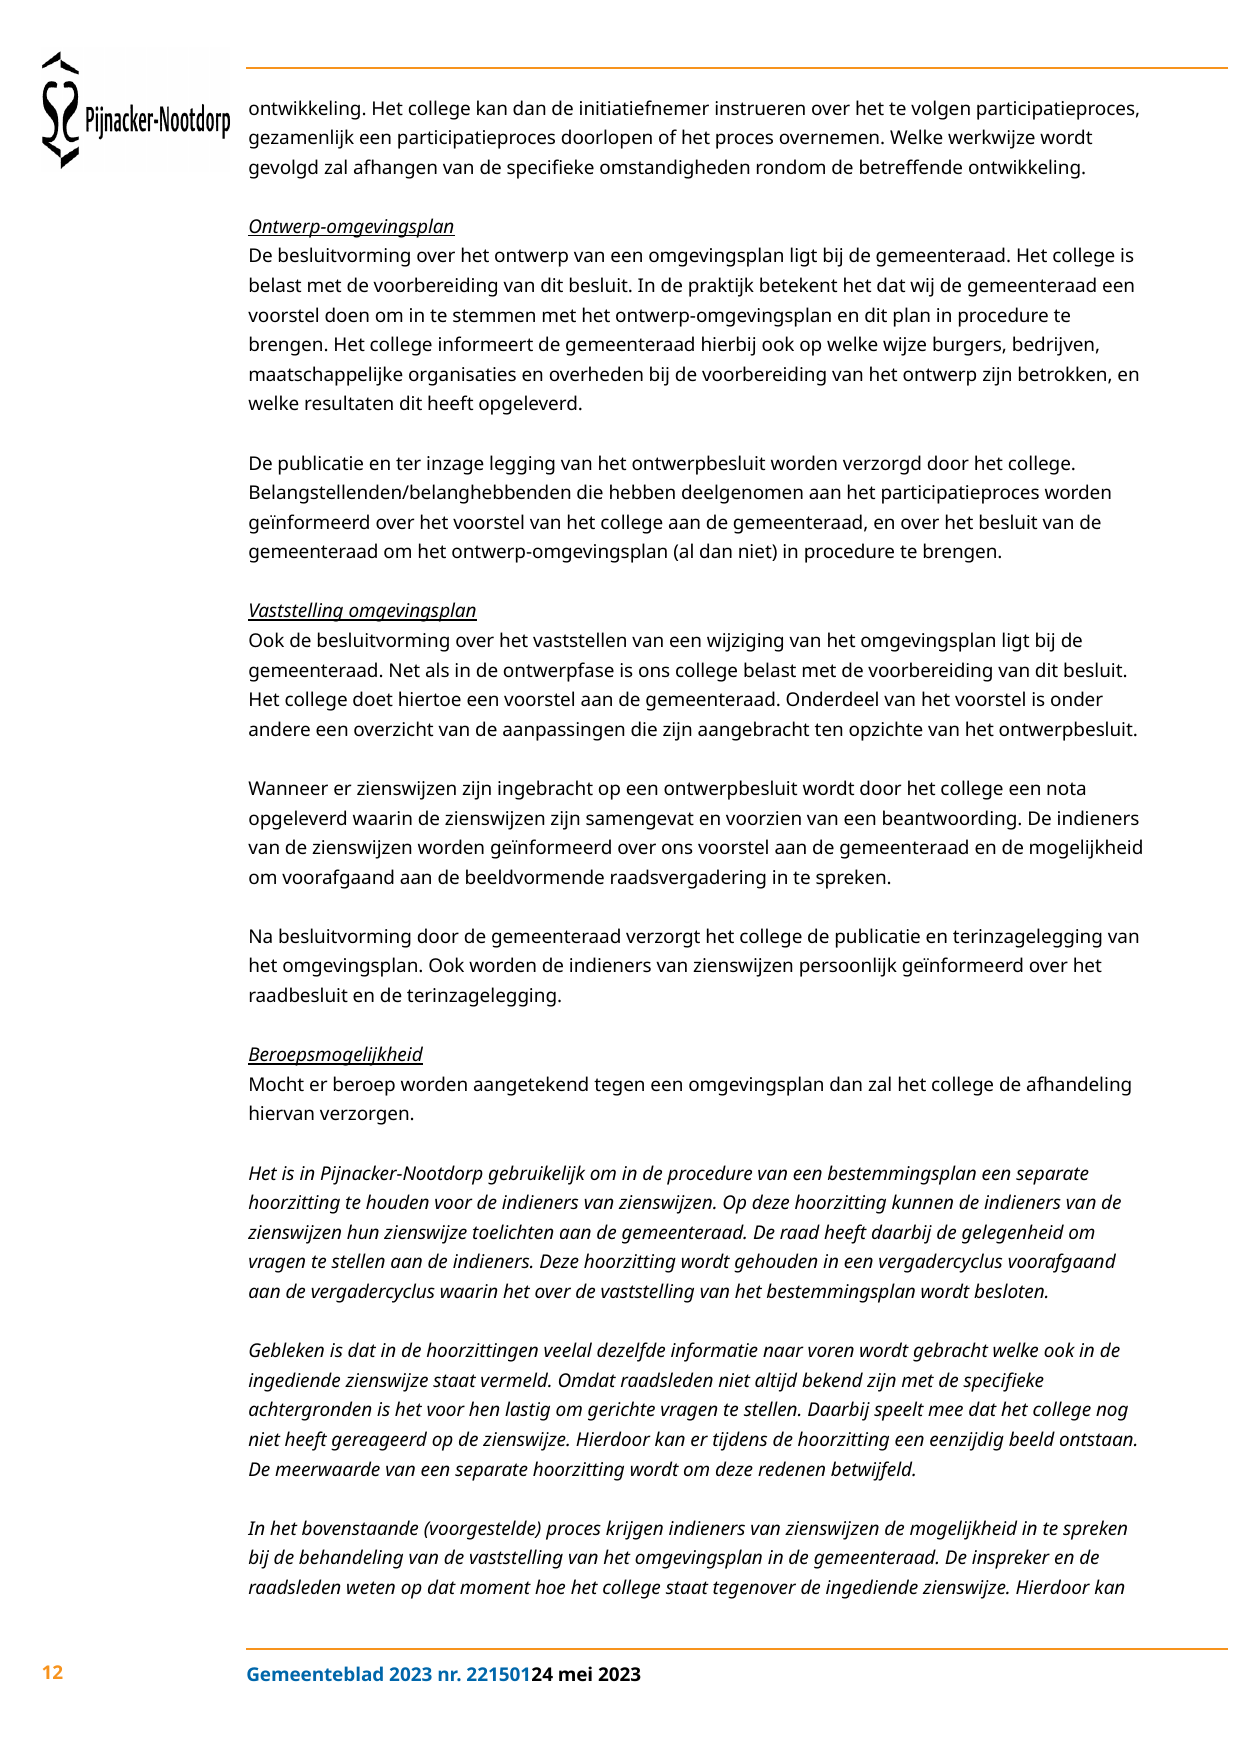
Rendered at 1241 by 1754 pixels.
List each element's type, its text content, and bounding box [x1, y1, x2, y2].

text Mocht er beroep worden aangetekend tegen een omgevingsplan dan zal het college de afhandeling hiervan verzorgen. [248, 1071, 1152, 1126]
table_header Het is in Pijnacker-Nootdorp gebruikelijk om in de procedure van een bestemmingsplan een separate hoorzitting te houden voor de indieners van zienswijzen. Op deze hoorzitting kunnen de indieners van de zienswijzen hun zienswijze toelichten aan de gemeenteraad. De raad heeft daarbij de gelegenheid om vragen te stellen aan de indieners. Deze hoorzitting wordt gehouden in een vergadercyclus voorafgaand aan de vergadercyclus waarin het over de vaststelling van het bestemmingsplan wordt besloten. Gebleken is dat in de hoorzittingen veelal dezelfde informatie naar voren wordt gebracht welke ook in de ingediende zienswijze staat vermeld. Omdat raadsleden niet altijd bekend zijn met de specifieke achtergronden is het voor hen lastig om gerichte vragen te stellen. Daarbij speelt mee dat het college nog niet heeft gereageerd op de zienswijze. Hierdoor kan er tijdens de hoorzitting een eenzijdig beeld ontstaan. De meerwaarde van een separate hoorzitting wordt om deze redenen betwijfeld. In het bovenstaande (voorgestelde) proces krijgen indieners van zienswijzen de mogelijkheid in te spreken bij de behandeling van de vaststelling van het omgevingsplan in de gemeenteraad. De inspreker en de raadsleden weten op dat moment hoe het college staat tegenover de ingediende zienswijze. Hierdoor kan [248, 1160, 1152, 1600]
text Beroepsmogelijkheid [248, 1041, 1152, 1067]
picture [41, 47, 231, 172]
text De publicatie en ter inzage legging van het ontwerpbesluit worden verzorgd door het college. Belangstellenden/belanghebbenden die hebben deelgenomen aan het participatieproces worden geïnformeerd over het voorstel van het college aan de gemeenteraad, en over het besluit van de gemeenteraad om het ontwerp-omgevingsplan (al dan niet) in procedure te brengen. [248, 450, 1152, 564]
text Vaststelling omgevingsplan [248, 598, 1152, 623]
text Ontwerp-omgevingsplan [248, 213, 1152, 239]
text De besluitvorming over het ontwerp van een omgevingsplan ligt bij de gemeenteraad. Het college is belast met de voorbereiding van dit besluit. In de praktijk betekent het dat wij de gemeenteraad een voorstel doen om in te stemmen met het ontwerp-omgevingsplan en dit plan in procedure te brengen. Het college informeert de gemeenteraad hierbij ook op welke wijze burgers, bedrijven, maatschappelijke organisaties en overheden bij de voorbereiding van het ontwerp zijn betrokken, en welke resultaten dit heeft opgeleverd. [248, 243, 1152, 416]
text Na besluitvorming door de gemeenteraad verzorgt het college de publicatie en terinzagelegging van het omgevingsplan. Ook worden de indieners van zienswijzen persoonlijk geïnformeerd over het raadbesluit en de terinzagelegging. [248, 923, 1152, 1008]
text ontwikkeling. Het college kan dan de initiatiefnemer instrueren over het te volgen participatieproces, gezamenlijk een participatieproces doorlopen of het proces overnemen. Welke werkwijze wordt gevolgd zal afhangen van de specifieke omstandigheden rondom de betreffende ontwikkeling. [248, 95, 1152, 180]
text Wanneer er zienswijzen zijn ingebracht op een ontwerpbesluit wordt door het college een nota opgeleverd waarin de zienswijzen zijn samengevat en voorzien van een beantwoording. De indieners van de zienswijzen worden geïnformeerd over ons voorstel aan de gemeenteraad en de mogelijkheid om voorafgaand aan de beeldvormende raadsvergadering in te spreken. [248, 775, 1152, 890]
text Ook de besluitvorming over het vaststellen van een wijziging van het omgevingsplan ligt bij de gemeenteraad. Net als in de ontwerpfase is ons college belast met de voorbereiding van dit besluit. Het college doet hiertoe een voorstel aan de gemeenteraad. Onderdeel van het voorstel is onder andere een overzicht van de aanpassingen die zijn aangebracht ten opzichte van het ontwerpbesluit. [248, 627, 1152, 742]
